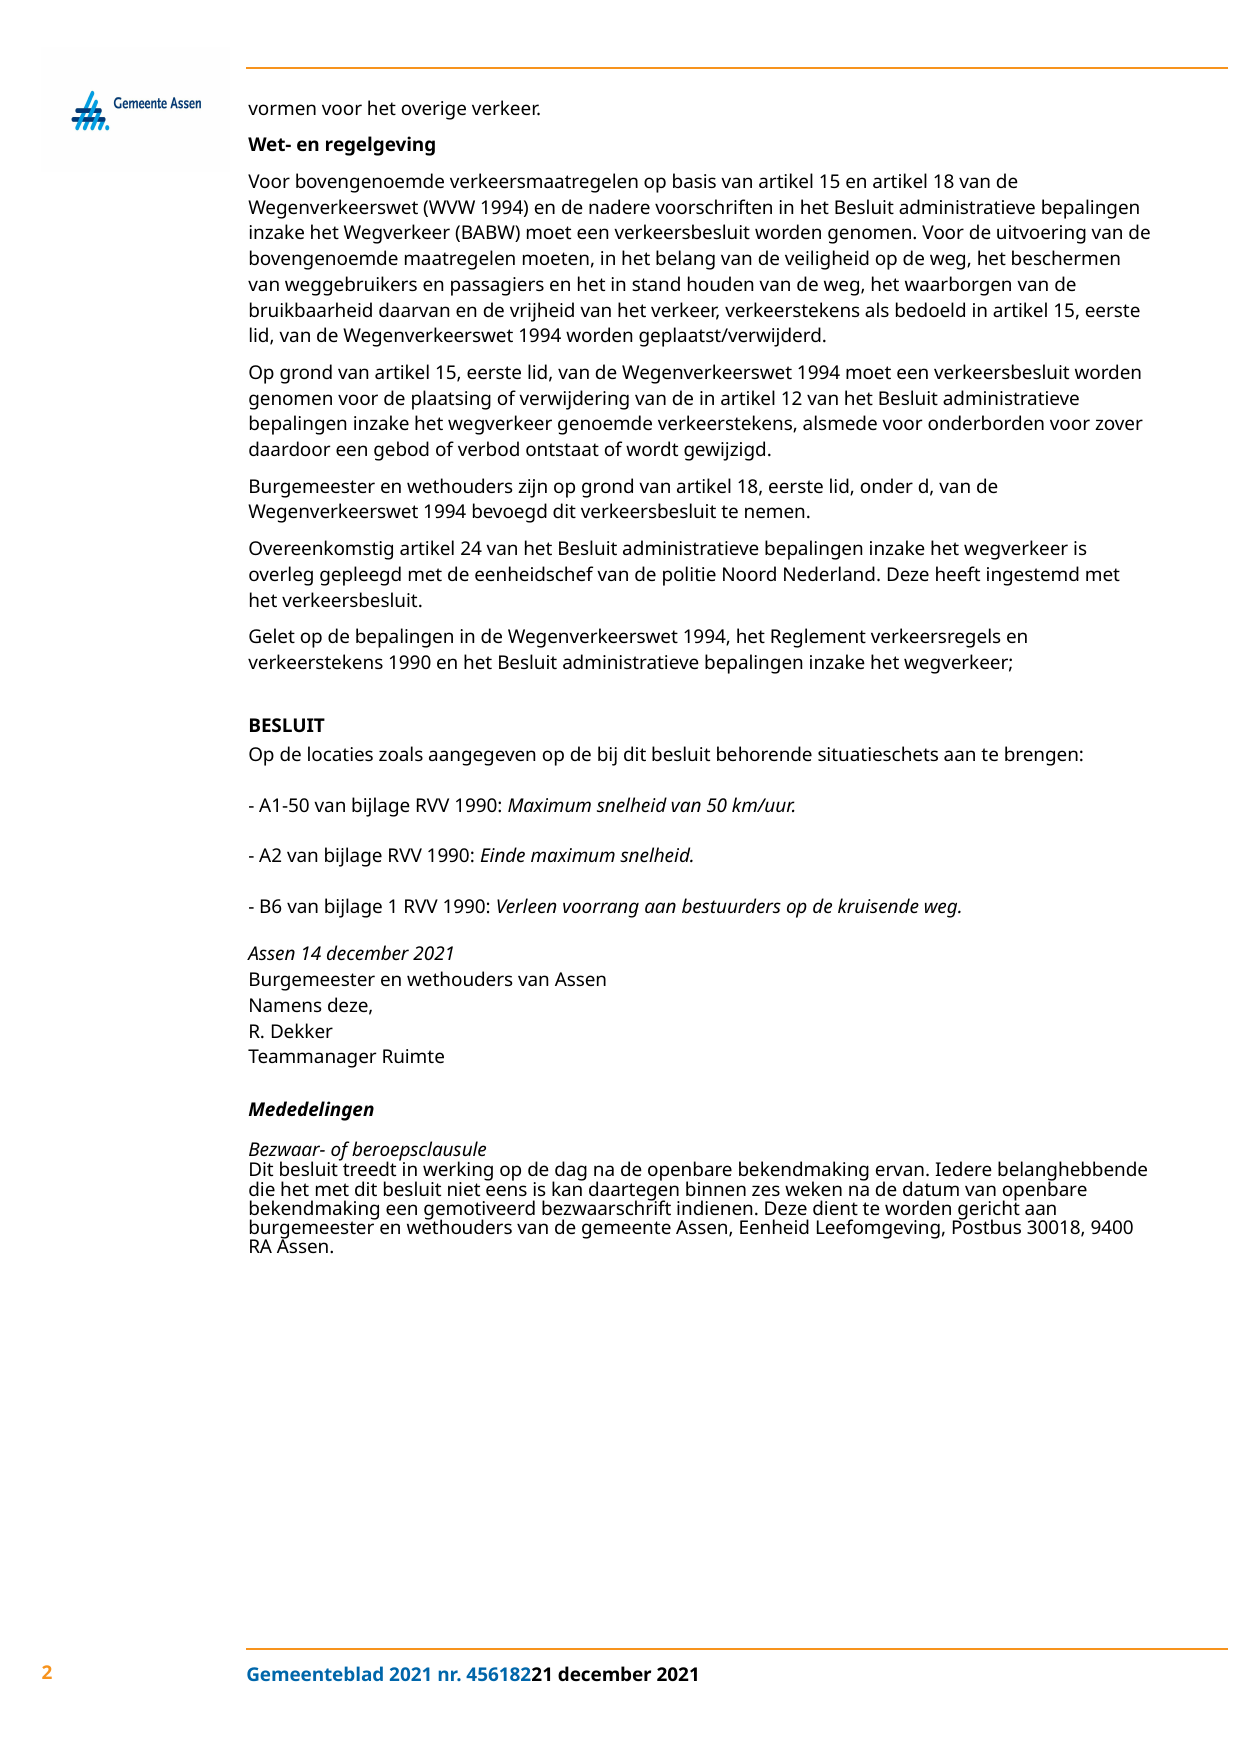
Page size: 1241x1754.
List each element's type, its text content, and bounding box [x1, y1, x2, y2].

text Bezwaar- of beroepsclausule [248, 1136, 1152, 1161]
text R. Dekker [248, 1018, 1152, 1043]
picture [41, 47, 231, 172]
text Overeenkomstig artikel 24 van het Besluit administratieve bepalingen inzake het wegverkeer is overleg gepleegd met de eenheidschef van de politie Noord Nederland. Deze heeft ingestemd met het verkeersbesluit. [248, 535, 1152, 613]
text Burgemeester en wethouders zijn op grond van artikel 18, eerste lid, onder d, van de Wegenverkeerswet 1994 bevoegd dit verkeersbesluit te nemen. [248, 473, 1152, 524]
text Burgemeester en wethouders van Assen [248, 966, 1152, 992]
text BESLUIT [248, 712, 1152, 738]
text Gelet op de bepalingen in de Wegenverkeerswet 1994, het Reglement verkeersregels en verkeerstekens 1990 en het Besluit administratieve bepalingen inzake het wegverkeer; [248, 623, 1152, 675]
text vormen voor het overige verkeer. [248, 95, 1152, 121]
text Op grond van artikel 15, eerste lid, van de Wegenverkeerswet 1994 moet een verkeersbesluit worden genomen voor de plaatsing of verwijdering van de in artikel 12 van het Besluit administratieve bepalingen inzake het wegverkeer genoemde verkeerstekens, alsmede voor onderborden voor zover daardoor een gebod of verbod ontstaat of wordt gewijzigd. [248, 359, 1152, 462]
text Wet- en regelgeving [248, 131, 1152, 157]
text - A1-50 van bijlage RVV 1990: Maximum snelheid van 50 km/uur. [248, 792, 1152, 818]
text - A2 van bijlage RVV 1990: Einde maximum snelheid. [248, 842, 1152, 868]
text - B6 van bijlage 1 RVV 1990: Verleen voorrang aan bestuurders op de kruisende weg. [248, 893, 1152, 918]
text Mededelingen [248, 1096, 1152, 1122]
text Teammanager Ruimte [248, 1043, 1152, 1069]
text Assen 14 december 2021 [248, 941, 1152, 966]
text Op de locaties zoals aangegeven op de bij dit besluit behorende situatieschets aan te brengen: [248, 742, 1152, 767]
text Namens deze, [248, 992, 1152, 1018]
text Dit besluit treedt in werking op de dag na de openbare bekendmaking ervan. Iedere belanghebbende die het met dit besluit niet eens is kan daartegen binnen zes weken na de datum van openbare bekendmaking een gemotiveerd bezwaarschrift indienen. Deze dient te worden gericht aan burgemeester en wethouders van de gemeente Assen, Eenheid Leefomgeving, Postbus 30018, 9400 RA Assen. [248, 1161, 1152, 1258]
text Voor bovengenoemde verkeersmaatregelen op basis van artikel 15 en artikel 18 van de Wegenverkeerswet (WVW 1994) en de nadere voorschriften in het Besluit administratieve bepalingen inzake het Wegverkeer (BABW) moet een verkeersbesluit worden genomen. Voor de uitvoering van de bovengenoemde maatregelen moeten, in het belang van de veiligheid op de weg, het beschermen van weggebruikers en passagiers en het in stand houden van de weg, het waarborgen van de bruikbaarheid daarvan en de vrijheid van het verkeer, verkeerstekens als bedoeld in artikel 15, eerste lid, van de Wegenverkeerswet 1994 worden geplaatst/verwijderd. [248, 168, 1152, 348]
